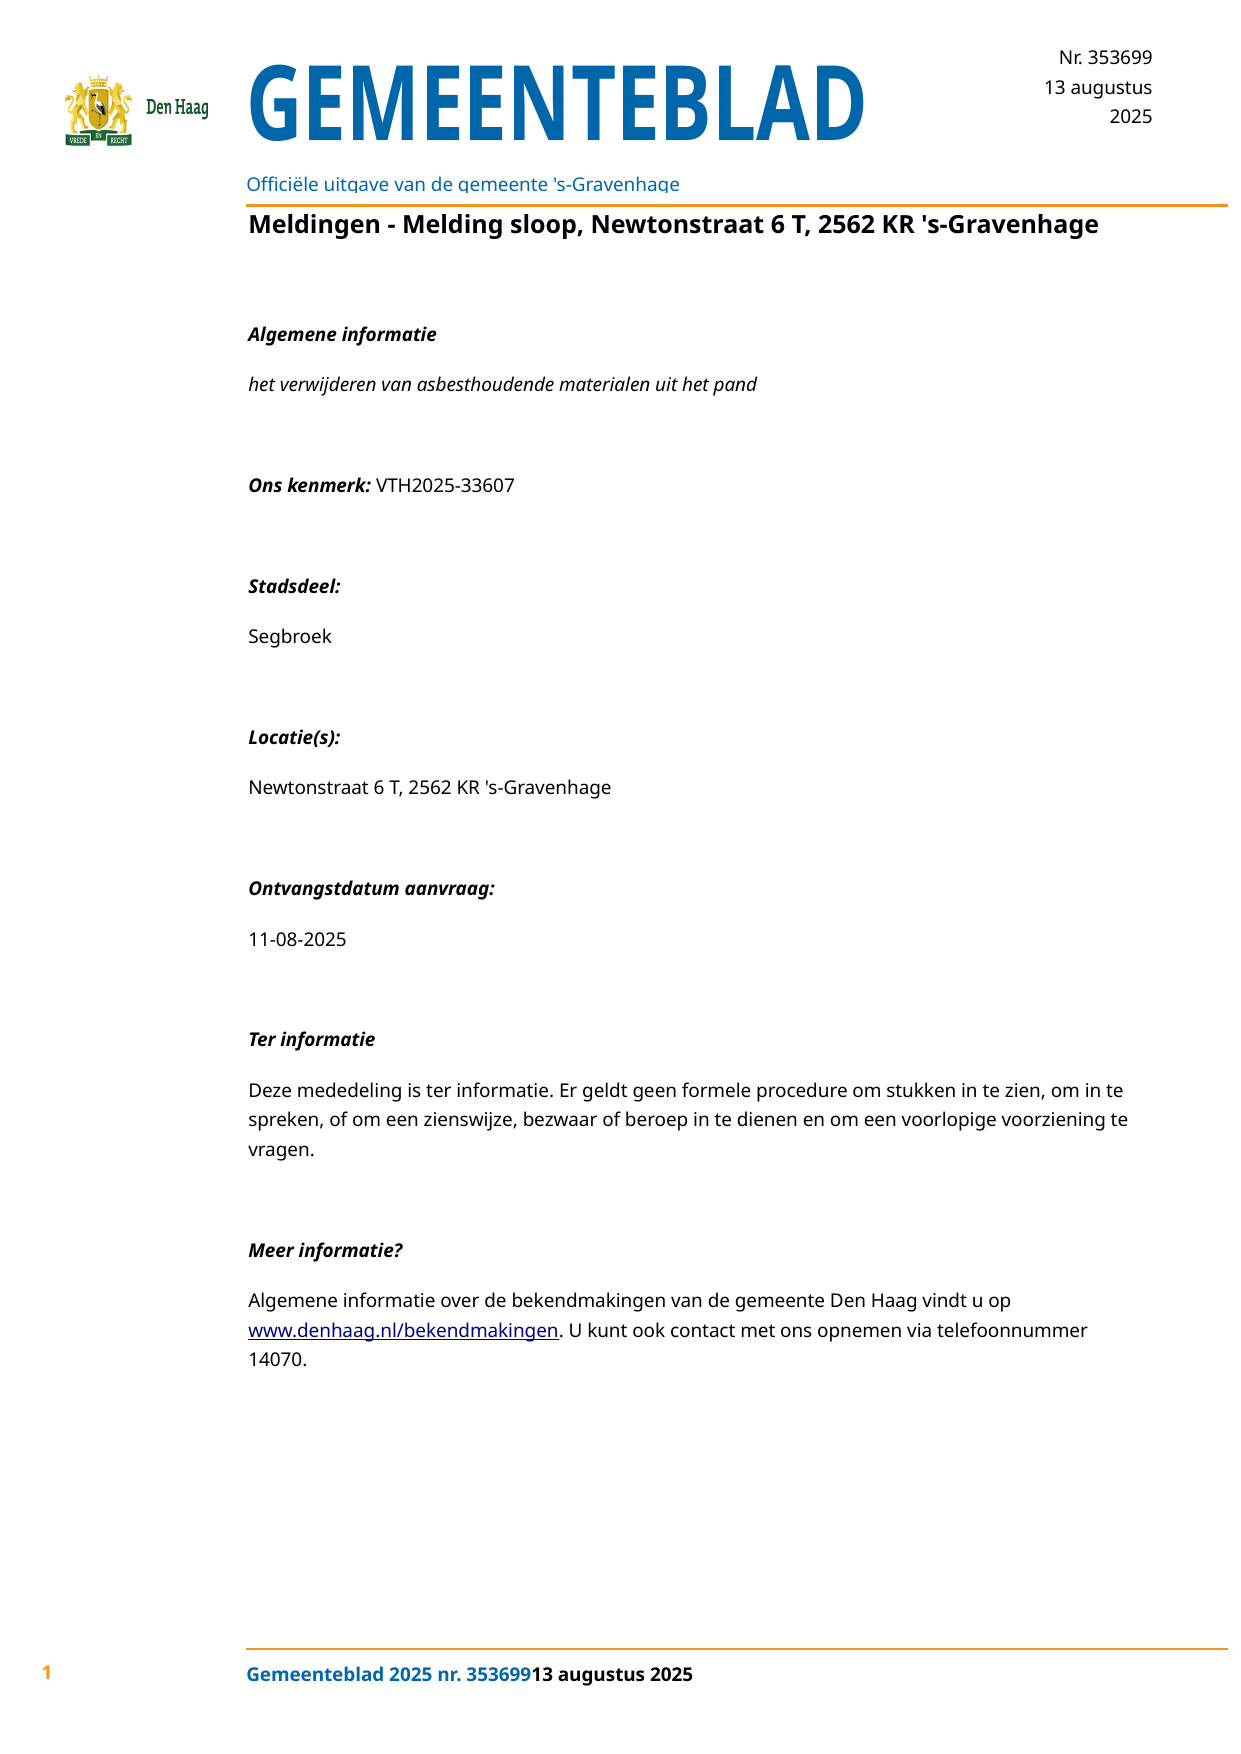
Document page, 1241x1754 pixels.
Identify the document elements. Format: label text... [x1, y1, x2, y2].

text Newtonstraat 6 T, 2562 KR 's-Gravenhage [248, 774, 1152, 800]
text Ter informatie [248, 1027, 1152, 1052]
text het verwijderen van asbesthoudende materialen uit het pand [248, 371, 1152, 397]
picture [41, 47, 231, 172]
text Deze mededeling is ter informatie. Er geldt geen formele procedure om stukken in te zien, om in te spreken, of om een zienswijze, bezwaar of beroep in te dienen en om een voorlopige voorziening te vragen. [248, 1077, 1152, 1162]
text Segbroek [248, 623, 1152, 649]
text Meldingen - Melding sloop, Newtonstraat 6 T, 2562 KR 's-Gravenhage [248, 207, 1152, 241]
text Meer informatie? [248, 1237, 1152, 1263]
text Ontvangstdatum aanvraag: [248, 875, 1152, 901]
text Algemene informatie over de bekendmakingen van de gemeente Den Haag vindt u op www.denhaag.nl/bekendmakingen. U kunt ook contact met ons opnemen via telefoonnummer 14070. [248, 1287, 1152, 1372]
text Algemene informatie [248, 321, 1152, 346]
text Stadsdeel: [248, 573, 1152, 598]
text 11-08-2025 [248, 926, 1152, 951]
text Locatie(s): [248, 724, 1152, 750]
text Ons kenmerk: VTH2025-33607 [248, 472, 1152, 498]
